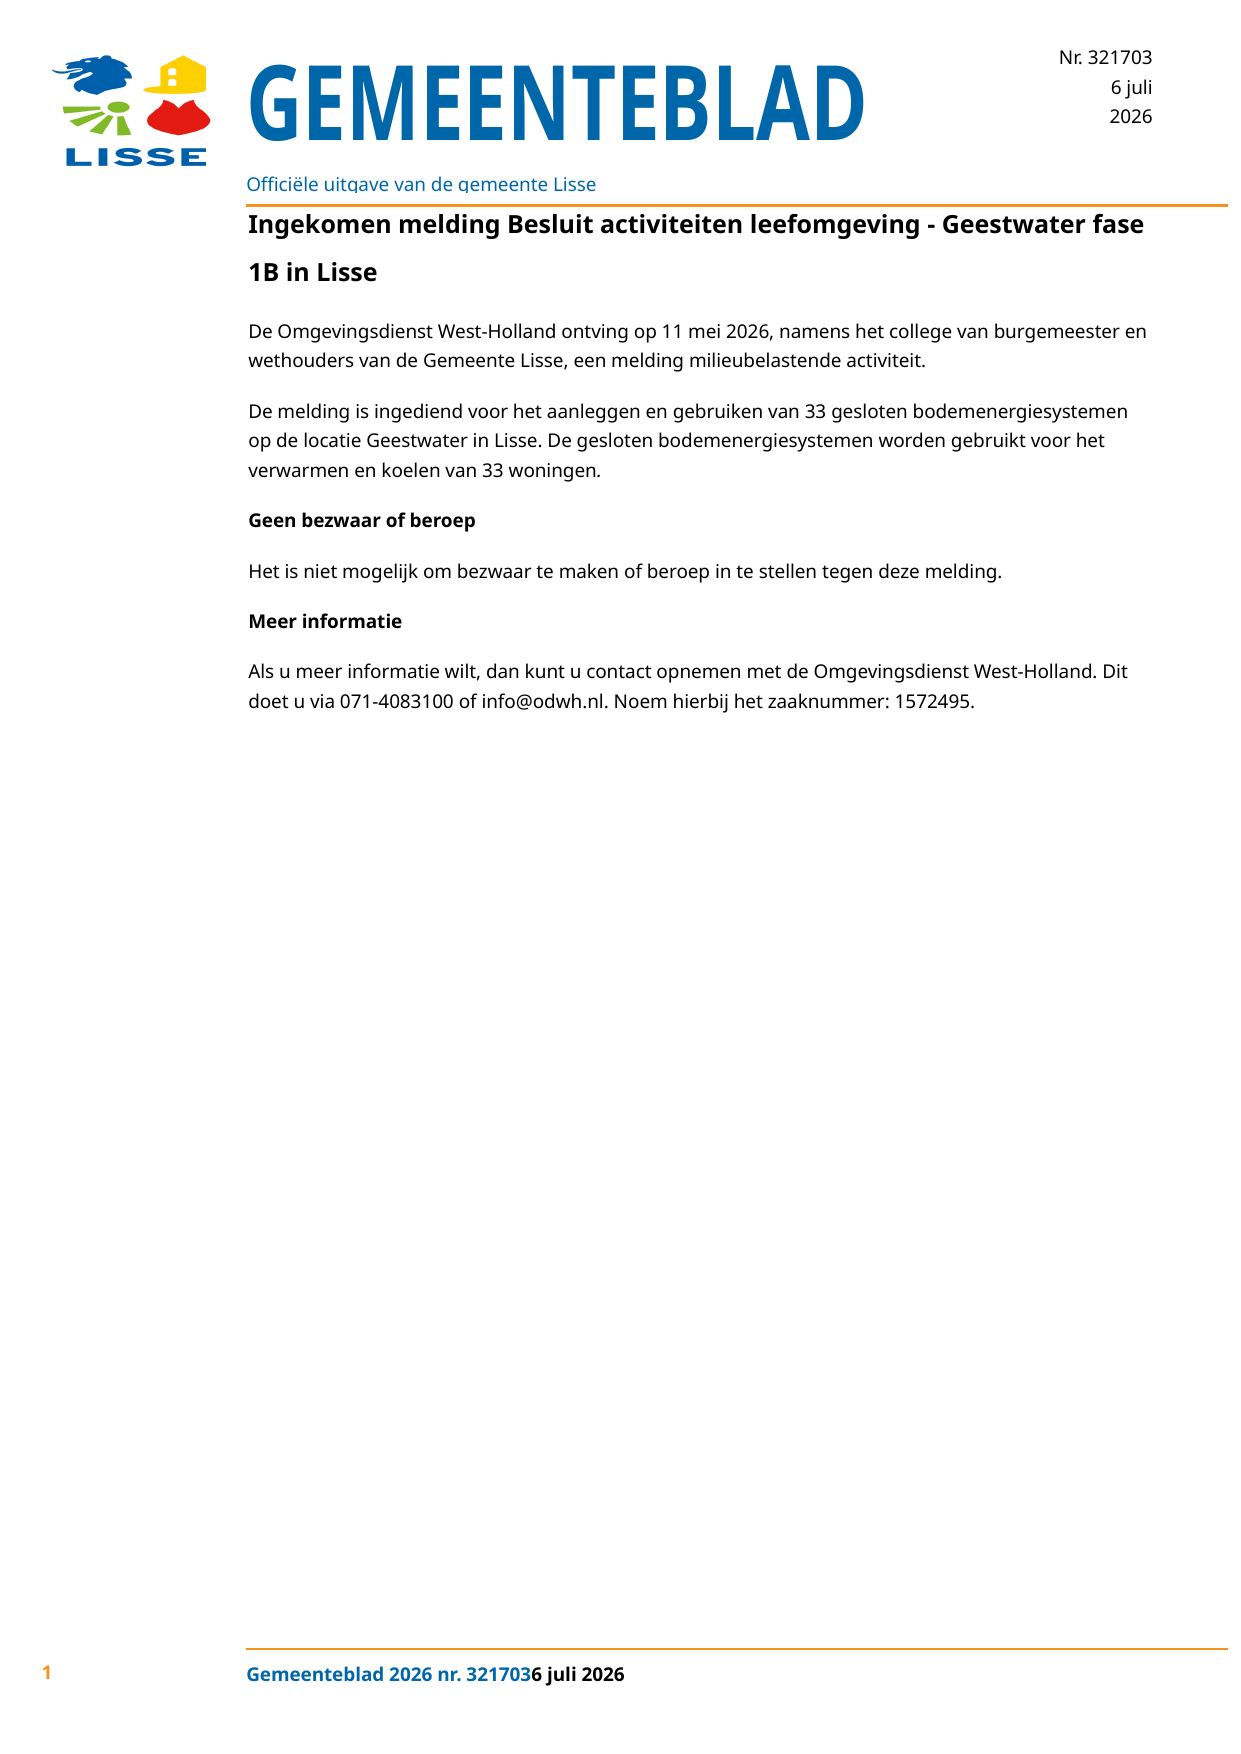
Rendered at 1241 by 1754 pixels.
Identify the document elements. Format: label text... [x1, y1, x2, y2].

text Ingekomen melding Besluit activiteiten leefomgeving - Geestwater fase 1B in Lisse [248, 207, 1152, 288]
text Als u meer informatie wilt, dan kunt u contact opnemen met de Omgevingsdienst West-Holland. Dit doet u via 071-4083100 of info@odwh.nl. Noem hierbij het zaaknummer: 1572495. [248, 659, 1152, 714]
text Meer informatie [248, 608, 1152, 634]
text De melding is ingediend voor het aanleggen en gebruiken van 33 gesloten bodemenergiesystemen op de locatie Geestwater in Lisse. De gesloten bodemenergiesystemen worden gebruikt voor het verwarmen en koelen van 33 woningen. [248, 398, 1152, 483]
text Het is niet mogelijk om bezwaar te maken of beroep in te stellen tegen deze melding. [248, 558, 1152, 584]
text De Omgevingsdienst West-Holland ontving op 11 mei 2026, namens het college van burgemeester en wethouders van de Gemeente Lisse, een melding milieubelastende activiteit. [248, 318, 1152, 373]
picture [41, 47, 231, 172]
text Geen bezwaar of beroep [248, 507, 1152, 533]
